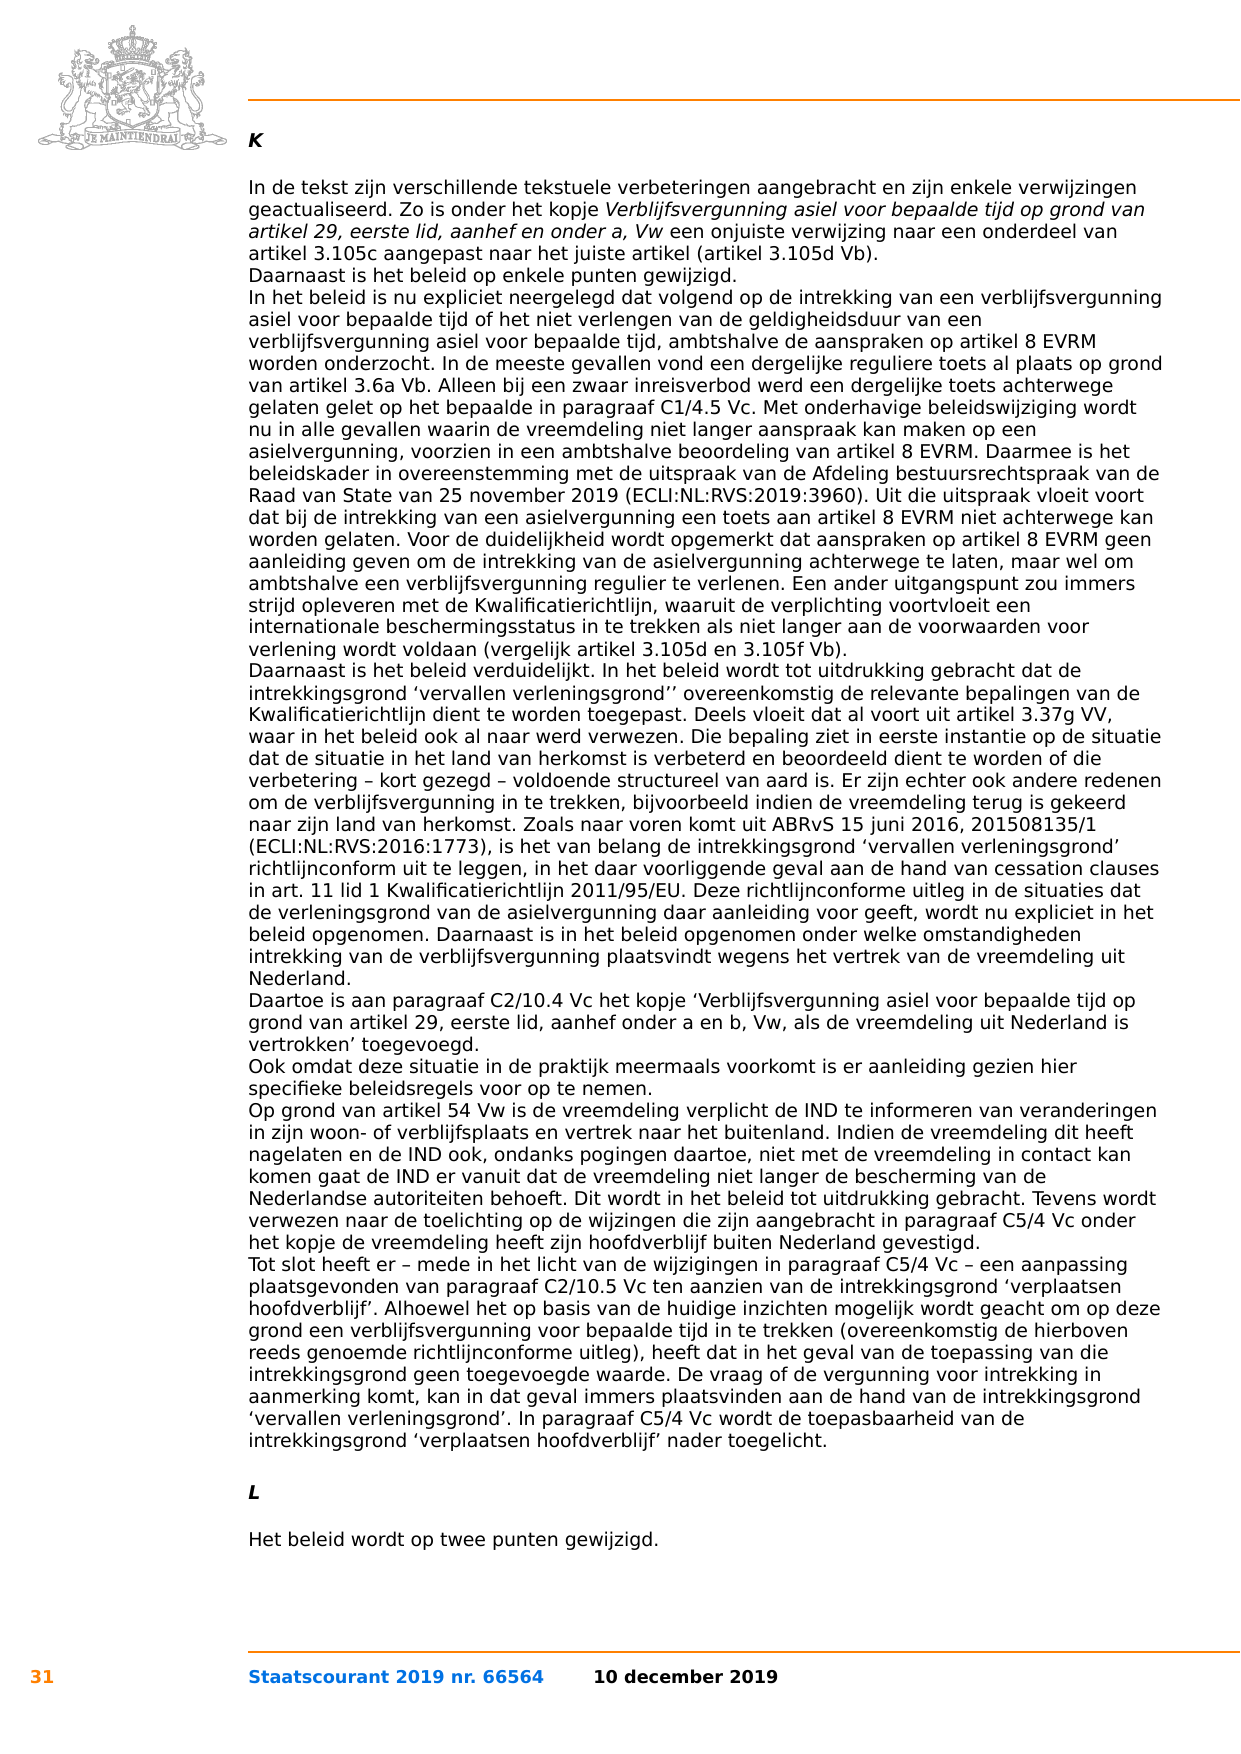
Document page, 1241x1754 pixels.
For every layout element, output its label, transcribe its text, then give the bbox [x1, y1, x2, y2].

text Op grond van artikel 54 Vw is de vreemdeling verplicht de IND te informeren van veranderingen in zijn woon- of verblijfsplaats en vertrek naar het buitenland. Indien de vreemdeling dit heeft nagelaten en de IND ook, ondanks pogingen daartoe, niet met de vreemdeling in contact kan komen gaat de IND er vanuit dat de vreemdeling niet langer de bescherming van de Nederlandse autoriteiten behoeft. Dit wordt in het beleid tot uitdrukking gebracht. Tevens wordt verwezen naar de toelichting op de wijzingen die zijn aangebracht in paragraaf C5/4 Vc onder het kopje de vreemdeling heeft zijn hoofdverblijf buiten Nederland gevestigd. [248, 1100, 1163, 1254]
text Ook omdat deze situatie in de praktijk meermaals voorkomt is er aanleiding gezien hier specifieke beleidsregels voor op te nemen. [248, 1056, 1163, 1100]
subtitle K [248, 130, 1163, 152]
text Tot slot heeft er – mede in het licht van de wijzigingen in paragraaf C5/4 Vc – een aanpassing plaatsgevonden van paragraaf C2/10.5 Vc ten aanzien van de intrekkingsgrond ‘verplaatsen hoofdverblijf’. Alhoewel het op basis van de huidige inzichten mogelijk wordt geacht om op deze grond een verblijfsvergunning voor bepaalde tijd in te trekken (overeenkomstig de hierboven reeds genoemde richtlijnconforme uitleg), heeft dat in het geval van de toepassing van die intrekkingsgrond geen toegevoegde waarde. De vraag of de vergunning voor intrekking in aanmerking komt, kan in dat geval immers plaatsvinden aan de hand van de intrekkingsgrond ‘vervallen verleningsgrond’. In paragraaf C5/4 Vc wordt de toepasbaarheid van de intrekkingsgrond ‘verplaatsen hoofdverblijf’ nader toegelicht. [248, 1254, 1163, 1452]
text In het beleid is nu expliciet neergelegd dat volgend op de intrekking van een verblijfsvergunning asiel voor bepaalde tijd of het niet verlengen van de geldigheidsduur van een verblijfsvergunning asiel voor bepaalde tijd, ambtshalve de aanspraken op artikel 8 EVRM worden onderzocht. In de meeste gevallen vond een dergelijke reguliere toets al plaats op grond van artikel 3.6a Vb. Alleen bij een zwaar inreisverbod werd een dergelijke toets achterwege gelaten gelet op het bepaalde in paragraaf C1/4.5 Vc. Met onderhavige beleidswijziging wordt nu in alle gevallen waarin de vreemdeling niet langer aanspraak kan maken op een asielvergunning, voorzien in een ambtshalve beoordeling van artikel 8 EVRM. Daarmee is het beleidskader in overeenstemming met de uitspraak van de Afdeling bestuursrechtspraak van de Raad van State van 25 november 2019 (ECLI:NL:RVS:2019:3960). Uit die uitspraak vloeit voort dat bij de intrekking van een asielvergunning een toets aan artikel 8 EVRM niet achterwege kan worden gelaten. Voor de duidelijkheid wordt opgemerkt dat aanspraken op artikel 8 EVRM geen aanleiding geven om de intrekking van de asielvergunning achterwege te laten, maar wel om ambtshalve een verblijfsvergunning regulier te verlenen. Een ander uitgangspunt zou immers strijd opleveren met de Kwalificatierichtlijn, waaruit de verplichting voortvloeit een internationale beschermingsstatus in te trekken als niet langer aan de voorwaarden voor verlening wordt voldaan (vergelijk artikel 3.105d en 3.105f Vb). [248, 287, 1163, 660]
text In de tekst zijn verschillende tekstuele verbeteringen aangebracht en zijn enkele verwijzingen geactualiseerd. Zo is onder het kopje Verblijfsvergunning asiel voor bepaalde tijd op grond van artikel 29, eerste lid, aanhef en onder a, Vw een onjuiste verwijzing naar een onderdeel van artikel 3.105c aangepast naar het juiste artikel (artikel 3.105d Vb). [248, 177, 1163, 265]
text Daarnaast is het beleid op enkele punten gewijzigd. [248, 265, 1163, 287]
text Het beleid wordt op twee punten gewijzigd. [248, 1529, 1163, 1551]
subtitle L [248, 1482, 1163, 1504]
text Daartoe is aan paragraaf C2/10.4 Vc het kopje ‘Verblijfsvergunning asiel voor bepaalde tijd op grond van artikel 29, eerste lid, aanhef onder a en b, Vw, als de vreemdeling uit Nederland is vertrokken’ toegevoegd. [248, 990, 1163, 1056]
picture [38, 25, 227, 150]
text Daarnaast is het beleid verduidelijkt. In het beleid wordt tot uitdrukking gebracht dat de intrekkingsgrond ‘vervallen verleningsgrond’’ overeenkomstig de relevante bepalingen van de Kwalificatierichtlijn dient te worden toegepast. Deels vloeit dat al voort uit artikel 3.37g VV, waar in het beleid ook al naar werd verwezen. Die bepaling ziet in eerste instantie op de situatie dat de situatie in het land van herkomst is verbeterd en beoordeeld dient te worden of die verbetering – kort gezegd – voldoende structureel van aard is. Er zijn echter ook andere redenen om de verblijfsvergunning in te trekken, bijvoorbeeld indien de vreemdeling terug is gekeerd naar zijn land van herkomst. Zoals naar voren komt uit ABRvS 15 juni 2016, 201508135/1 (ECLI:NL:RVS:2016:1773), is het van belang de intrekkingsgrond ‘vervallen verleningsgrond’ richtlijnconform uit te leggen, in het daar voorliggende geval aan de hand van cessation clauses in art. 11 lid 1 Kwalificatierichtlijn 2011/95/EU. Deze richtlijnconforme uitleg in de situaties dat de verleningsgrond van de asielvergunning daar aanleiding voor geeft, wordt nu expliciet in het beleid opgenomen. Daarnaast is in het beleid opgenomen onder welke omstandigheden intrekking van de verblijfsvergunning plaatsvindt wegens het vertrek van de vreemdeling uit Nederland. [248, 660, 1163, 990]
